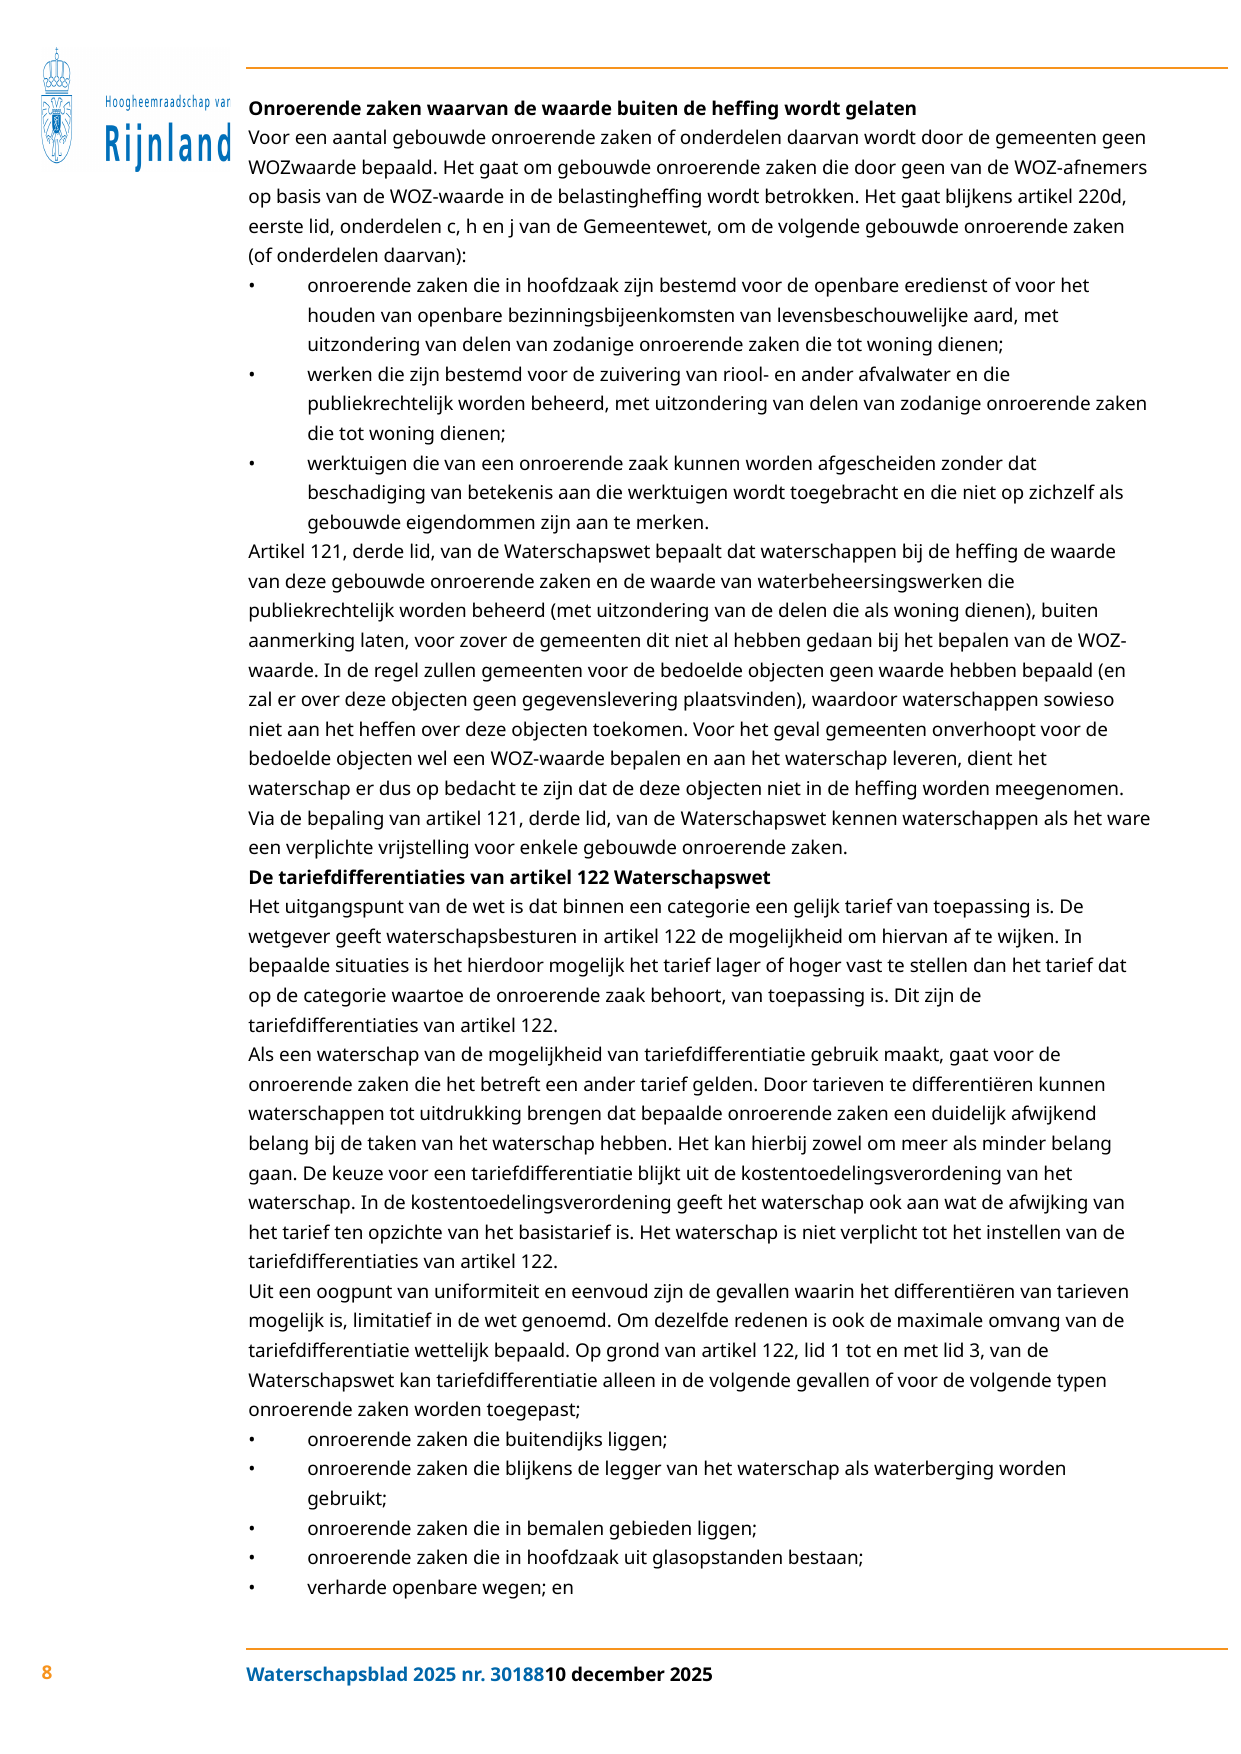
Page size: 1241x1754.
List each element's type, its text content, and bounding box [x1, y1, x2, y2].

text Het uitgangspunt van de wet is dat binnen een categorie een gelijk tarief van toepassing is. De wetgever geeft waterschapsbesturen in artikel 122 de mogelijkheid om hiervan af te wijken. In bepaalde situaties is het hierdoor mogelijk het tarief lager of hoger vast te stellen dan het tarief dat op de categorie waartoe de onroerende zaak behoort, van toepassing is. Dit zijn de tariefdifferentiaties van artikel 122. [248, 893, 1152, 1038]
list werken die zijn bestemd voor de zuivering van riool- en ander afvalwater en die publiekrechtelijk worden beheerd, met uitzondering van delen van zodanige onroerende zaken die tot woning dienen; [248, 361, 1152, 446]
text De tariefdifferentiaties van artikel 122 Waterschapswet [248, 864, 1152, 890]
text Als een waterschap van de mogelijkheid van tariefdifferentiatie gebruik maakt, gaat voor de onroerende zaken die het betreft een ander tarief gelden. Door tarieven te differentiëren kunnen waterschappen tot uitdrukking brengen dat bepaalde onroerende zaken een duidelijk afwijkend belang bij de taken van het waterschap hebben. Het kan hierbij zowel om meer als minder belang gaan. De keuze voor een tariefdifferentiatie blijkt uit de kostentoedelingsverordening van het waterschap. In de kostentoedelingsverordening geeft het waterschap ook aan wat de afwijking van het tarief ten opzichte van het basistarief is. Het waterschap is niet verplicht tot het instellen van de tariefdifferentiaties van artikel 122. [248, 1041, 1152, 1274]
picture [41, 47, 231, 172]
list werktuigen die van een onroerende zaak kunnen worden afgescheiden zonder dat beschadiging van betekenis aan die werktuigen wordt toegebracht en die niet op zichzelf als gebouwde eigendommen zijn aan te merken. [248, 450, 1152, 535]
text Voor een aantal gebouwde onroerende zaken of onderdelen daarvan wordt door de gemeenten geen WOZwaarde bepaald. Het gaat om gebouwde onroerende zaken die door geen van de WOZ-afnemers op basis van de WOZ-waarde in de belastingheffing wordt betrokken. Het gaat blijkens artikel 220d, eerste lid, onderdelen c, h en j van de Gemeentewet, om de volgende gebouwde onroerende zaken (of onderdelen daarvan): [248, 124, 1152, 268]
list onroerende zaken die blijkens de legger van het waterschap als waterberging worden gebruikt; [248, 1456, 1152, 1511]
text Artikel 121, derde lid, van de Waterschapswet bepaalt dat waterschappen bij de heffing de waarde van deze gebouwde onroerende zaken en de waarde van waterbeheersingswerken die publiekrechtelijk worden beheerd (met uitzondering van de delen die als woning dienen), buiten aanmerking laten, voor zover de gemeenten dit niet al hebben gedaan bij het bepalen van de WOZ-waarde. In de regel zullen gemeenten voor de bedoelde objecten geen waarde hebben bepaald (en zal er over deze objecten geen gegevenslevering plaatsvinden), waardoor waterschappen sowieso niet aan het heffen over deze objecten toekomen. Voor het geval gemeenten onverhoopt voor de bedoelde objecten wel een WOZ-waarde bepalen en aan het waterschap leveren, dient het waterschap er dus op bedacht te zijn dat de deze objecten niet in de heffing worden meegenomen. [248, 538, 1152, 801]
list onroerende zaken die buitendijks liggen; [248, 1426, 1152, 1452]
list onroerende zaken die in hoofdzaak zijn bestemd voor de openbare eredienst of voor het houden van openbare bezinningsbijeenkomsten van levensbeschouwelijke aard, met uitzondering van delen van zodanige onroerende zaken die tot woning dienen; [248, 272, 1152, 357]
list onroerende zaken die in bemalen gebieden liggen; [248, 1515, 1152, 1541]
text Onroerende zaken waarvan de waarde buiten de heffing wordt gelaten [248, 95, 1152, 121]
text Via de bepaling van artikel 121, derde lid, van de Waterschapswet kennen waterschappen als het ware een verplichte vrijstelling voor enkele gebouwde onroerende zaken. [248, 805, 1152, 860]
list verharde openbare wegen; en [248, 1574, 1152, 1600]
list onroerende zaken die in hoofdzaak uit glasopstanden bestaan; [248, 1544, 1152, 1570]
text Uit een oogpunt van uniformiteit en eenvoud zijn de gevallen waarin het differentiëren van tarieven mogelijk is, limitatief in de wet genoemd. Om dezelfde redenen is ook de maximale omvang van de tariefdifferentiatie wettelijk bepaald. Op grond van artikel 122, lid 1 tot en met lid 3, van de Waterschapswet kan tariefdifferentiatie alleen in de volgende gevallen of voor de volgende typen onroerende zaken worden toegepast; [248, 1278, 1152, 1422]
